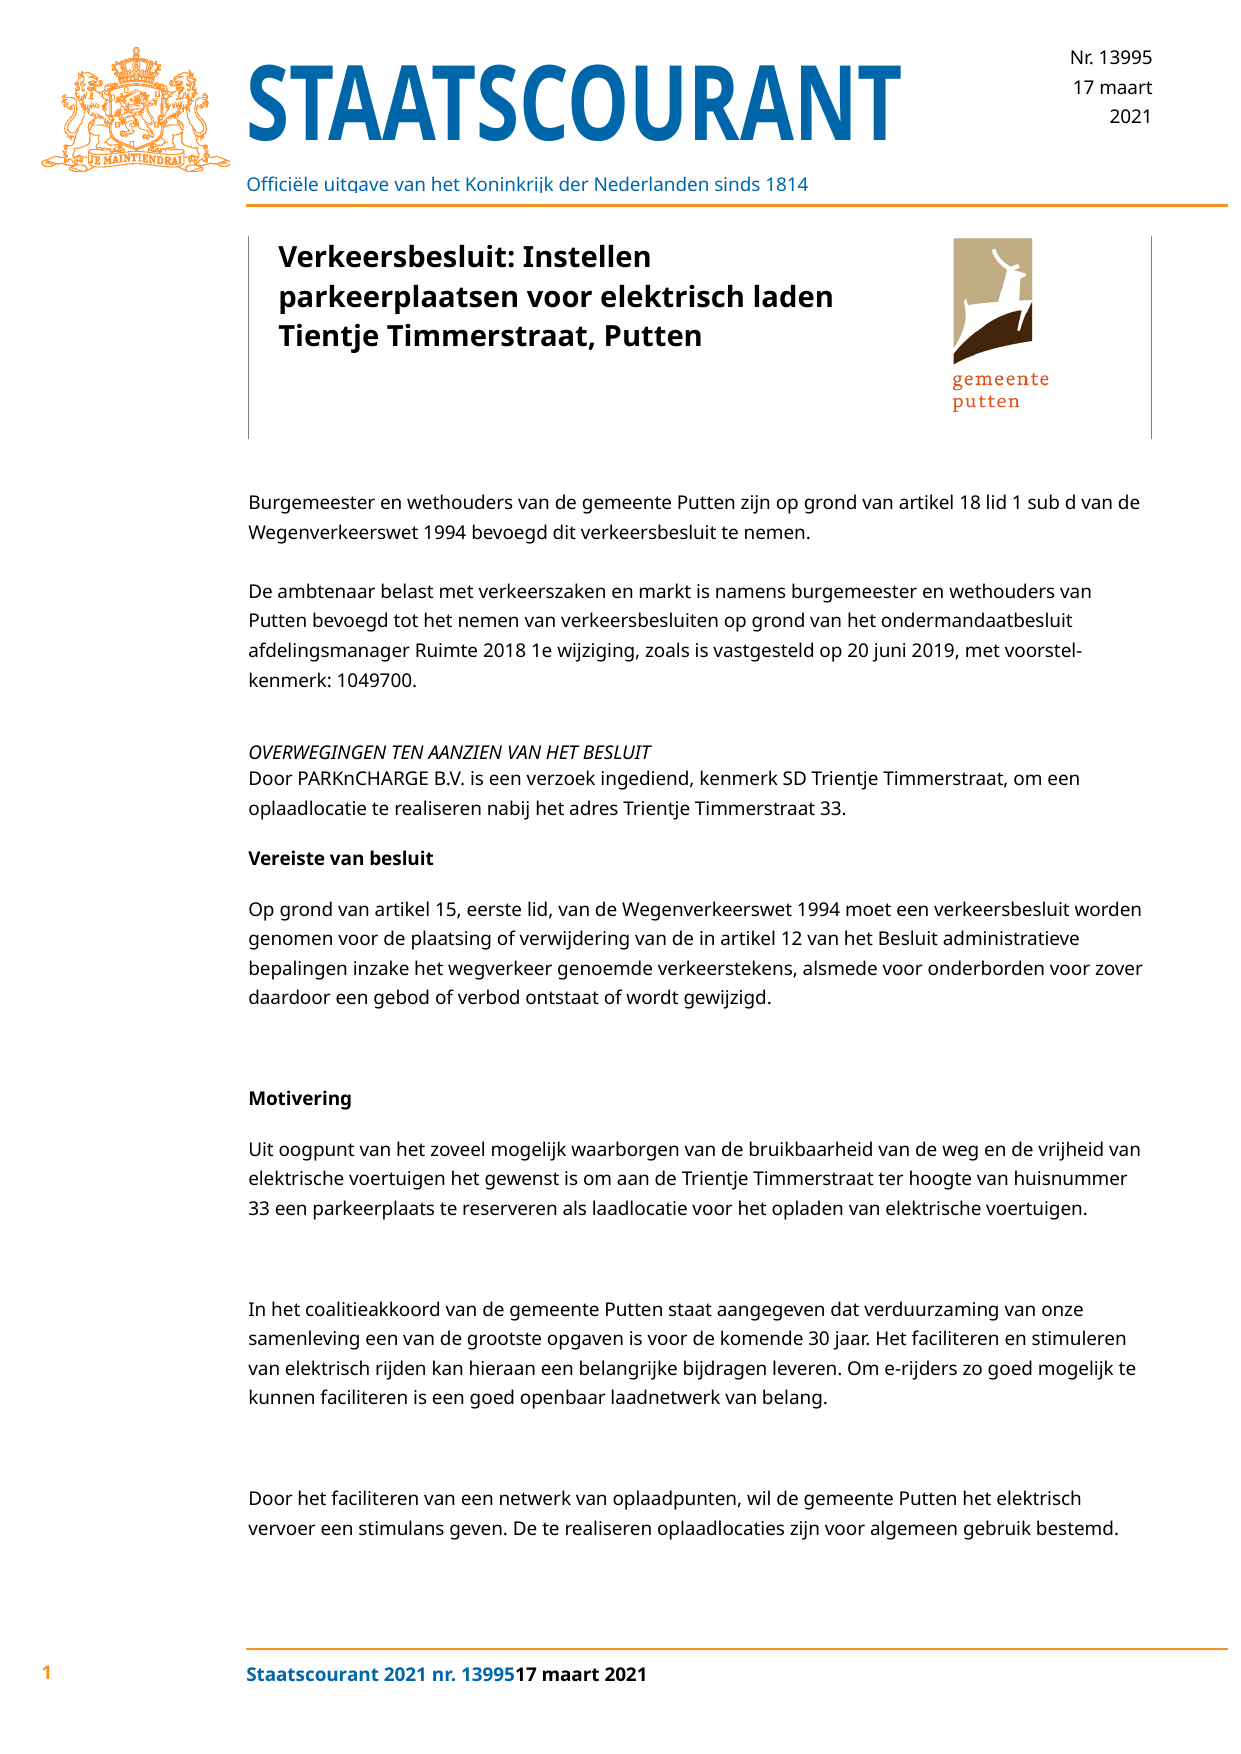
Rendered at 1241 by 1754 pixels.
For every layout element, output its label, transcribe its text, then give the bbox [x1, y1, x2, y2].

text Burgemeester en wethouders van de gemeente Putten zijn op grond van artikel 18 lid 1 sub d van de Wegenverkeerswet 1994 bevoegd dit verkeersbesluit te nemen. [248, 489, 1152, 545]
text De ambtenaar belast met verkeerszaken en markt is namens burgemeester en wethouders van Putten bevoegd tot het nemen van verkeersbesluiten op grond van het ondermandaatbesluit afdelingsmanager Ruimte 2018 1e wijziging, zoals is vastgesteld op 20 juni 2019, met voorstel-kenmerk: 1049700. [248, 578, 1152, 693]
text Motivering [248, 1085, 1152, 1111]
table_header [1051, 236, 1151, 413]
text Uit oogpunt van het zoveel mogelijk waarborgen van de bruikbaarheid van de weg en de vrijheid van elektrische voertuigen het gewenst is om aan de Trientje Timmerstraat ter hoogte van huisnummer 33 een parkeerplaats te reserveren als laadlocatie voor het opladen van elektrische voertuigen. [248, 1136, 1152, 1221]
text OVERWEGINGEN TEN AANZIEN VAN HET BESLUIT [248, 739, 1152, 765]
table_header [850, 414, 1151, 439]
picture [41, 47, 231, 172]
text Vereiste van besluit [248, 845, 1152, 871]
picture [951, 236, 1051, 414]
text Door PARKnCHARGE B.V. is een verzoek ingediend, kenmerk SD Trientje Timmerstraat, om een oplaadlocatie te realiseren nabij het adres Trientje Timmerstraat 33. [248, 765, 1152, 821]
table_header [850, 236, 951, 413]
text Op grond van artikel 15, eerste lid, van de Wegenverkeerswet 1994 moet een verkeersbesluit worden genomen voor de plaatsing of verwijdering van de in artikel 12 van het Besluit administratieve bepalingen inzake het wegverkeer genoemde verkeerstekens, alsmede voor onderborden voor zover daardoor een gebod of verbod ontstaat of wordt gewijzigd. [248, 896, 1152, 1010]
text In het coalitieakkoord van de gemeente Putten staat aangegeven dat verduurzaming van onze samenleving een van de grootste opgaven is voor de komende 30 jaar. Het faciliteren en stimuleren van elektrisch rijden kan hieraan een belangrijke bijdragen leveren. Om e-rijders zo goed mogelijk te kunnen faciliteren is een goed openbaar laadnetwerk van belang. [248, 1296, 1152, 1410]
text Door het faciliteren van een netwerk van oplaadpunten, wil de gemeente Putten het elektrisch vervoer een stimulans geven. De te realiseren oplaadlocaties zijn voor algemeen gebruik bestemd. [248, 1485, 1152, 1541]
table_header Verkeersbesluit: Instellen parkeerplaatsen voor elektrisch laden Tientje Timmerstraat, Putten [249, 236, 850, 439]
